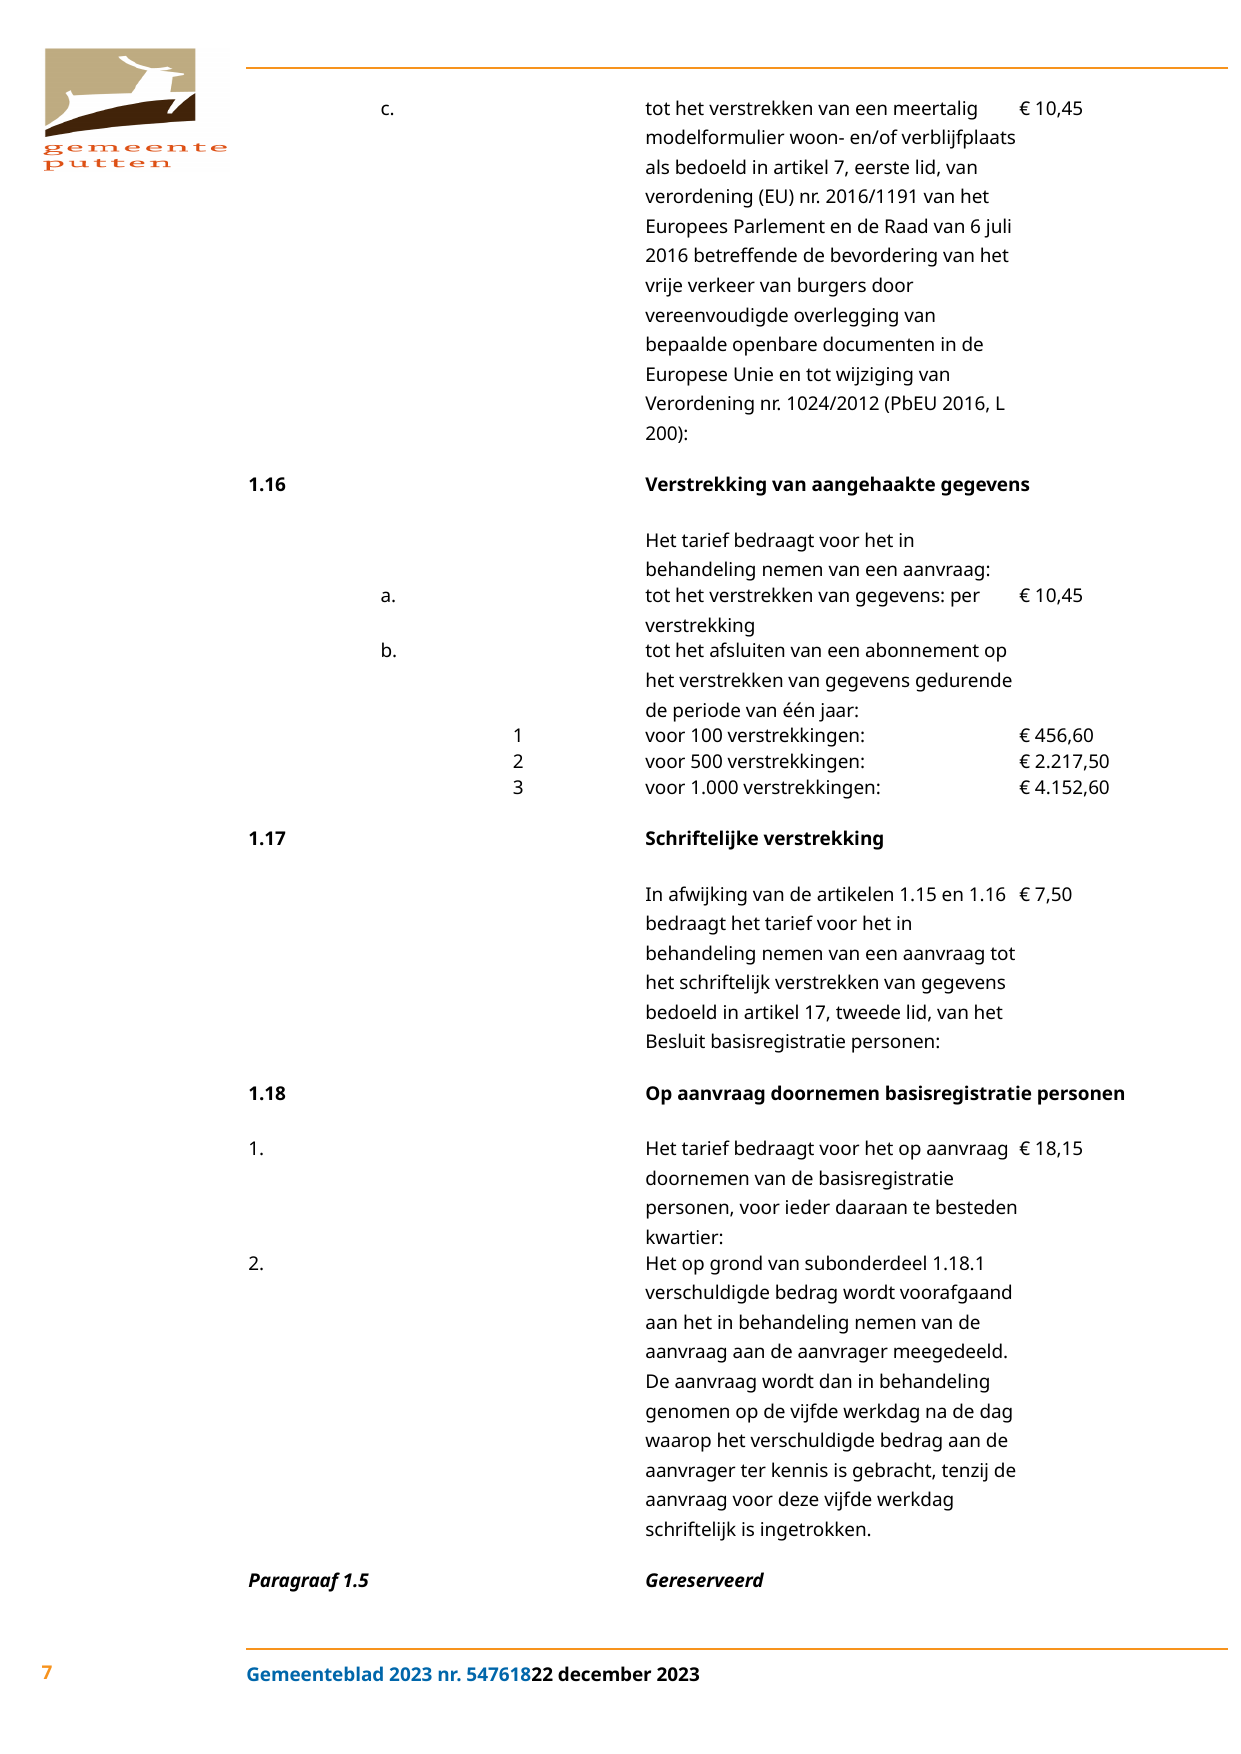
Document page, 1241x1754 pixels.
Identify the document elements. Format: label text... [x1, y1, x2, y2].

table_cell [513, 638, 645, 722]
table_cell € 2.217,50 [1019, 748, 1152, 774]
table_cell [248, 881, 380, 1054]
table_cell [248, 638, 380, 722]
table_cell 2. [248, 1250, 380, 1542]
table_cell Schriftelijke verstrekking [645, 825, 1152, 881]
table_cell [380, 881, 513, 1054]
table_cell [513, 472, 645, 527]
table_cell [380, 825, 513, 881]
table_cell [1019, 1250, 1152, 1542]
table_cell [645, 1054, 1019, 1080]
table_cell [380, 446, 513, 472]
table_cell tot het verstrekken van een meertalig modelformulier woon- en/of verblijfplaats als bedoeld in artikel 7, eerste lid, van verordening (EU) nr. 2016/1191 van het Europees Parlement en de Raad van 6 juli 2016 betreffende de bevordering van het vrije verkeer van burgers door vereenvoudigde overlegging van bepaalde openbare documenten in de Europese Unie en tot wijziging van Verordening nr. 1024/2012 (PbEU 2016, L 200): [645, 95, 1019, 446]
table_cell [380, 1080, 513, 1135]
table_cell [380, 774, 513, 800]
table_cell [248, 446, 380, 472]
table_cell [380, 748, 513, 774]
table_cell € 10,45 [1019, 95, 1152, 446]
table_cell Het op grond van subonderdeel 1.18.1 verschuldigde bedrag wordt voorafgaand aan het in behandeling nemen van de aanvraag aan de aanvrager meegedeeld. De aanvraag wordt dan in behandeling genomen op de vijfde werkdag na de dag waarop het verschuldigde bedrag aan de aanvrager ter kennis is gebracht, tenzij de aanvraag voor deze vijfde werkdag schriftelijk is ingetrokken. [645, 1250, 1019, 1542]
table_cell 2 [513, 748, 645, 774]
table_cell 1.17 [248, 825, 380, 881]
table_cell € 4.152,60 [1019, 774, 1152, 800]
table_cell Op aanvraag doornemen basisregistratie personen [645, 1080, 1152, 1135]
table_cell [248, 800, 380, 825]
table_cell voor 100 verstrekkingen: [645, 723, 1019, 748]
table_cell [380, 1250, 513, 1542]
table_cell [248, 774, 380, 800]
table_cell [380, 800, 513, 825]
table_cell [1019, 1542, 1152, 1568]
table_cell [248, 1542, 380, 1568]
table_cell voor 500 verstrekkingen: [645, 748, 1019, 774]
table_cell [645, 800, 1019, 825]
table_cell [248, 748, 380, 774]
table_cell € 456,60 [1019, 723, 1152, 748]
table_cell [513, 800, 645, 825]
table_cell € 10,45 [1019, 582, 1152, 638]
table_cell [513, 1250, 645, 1542]
table_cell [513, 446, 645, 472]
table_cell [380, 723, 513, 748]
table_cell [513, 1080, 645, 1135]
table_cell b. [380, 638, 513, 722]
table_cell 3 [513, 774, 645, 800]
table_cell Verstrekking van aangehaakte gegevens [645, 472, 1152, 527]
table_cell [380, 1135, 513, 1250]
table_cell Gereserveerd [645, 1568, 1152, 1593]
table_cell 1.16 [248, 472, 380, 527]
table_cell [248, 582, 380, 638]
table_cell [513, 825, 645, 881]
table_cell c. [380, 95, 513, 446]
table_cell [248, 527, 380, 582]
table_cell [248, 1054, 380, 1080]
table_cell Paragraaf 1.5 [248, 1568, 645, 1593]
table_cell [513, 95, 645, 446]
table_cell [513, 1054, 645, 1080]
table_cell [380, 527, 513, 582]
table_cell tot het afsluiten van een abonnement op het verstrekken van gegevens gedurende de periode van één jaar: [645, 638, 1019, 722]
table_cell [645, 446, 1019, 472]
table_cell tot het verstrekken van gegevens: per verstrekking [645, 582, 1019, 638]
table_cell [1019, 1054, 1152, 1080]
table_cell [513, 881, 645, 1054]
table_cell 1 [513, 723, 645, 748]
table_cell [1019, 527, 1152, 582]
table_cell [1019, 446, 1152, 472]
table_cell [380, 1054, 513, 1080]
table_cell [513, 527, 645, 582]
table_cell 1.18 [248, 1080, 380, 1135]
table_cell [513, 1135, 645, 1250]
table_cell a. [380, 582, 513, 638]
table_cell [248, 723, 380, 748]
table_cell [645, 1542, 1019, 1568]
table_cell voor 1.000 verstrekkingen: [645, 774, 1019, 800]
table_cell [1019, 638, 1152, 722]
table_cell In afwijking van de artikelen 1.15 en 1.16 bedraagt het tarief voor het in behandeling nemen van een aanvraag tot het schriftelijk verstrekken van gegevens bedoeld in artikel 17, tweede lid, van het Besluit basisregistratie personen: [645, 881, 1019, 1054]
table_cell [380, 1542, 513, 1568]
table_cell € 7,50 [1019, 881, 1152, 1054]
table_cell [513, 582, 645, 638]
table_cell 1. [248, 1135, 380, 1250]
table_cell Het tarief bedraagt voor het op aanvraag doornemen van de basisregistratie personen, voor ieder daaraan te besteden kwartier: [645, 1135, 1019, 1250]
table_cell [1019, 800, 1152, 825]
picture [41, 47, 231, 172]
table_cell [248, 95, 380, 446]
table_cell [380, 472, 513, 527]
table_cell Het tarief bedraagt voor het in behandeling nemen van een aanvraag: [645, 527, 1019, 582]
table_cell [513, 1542, 645, 1568]
table_cell € 18,15 [1019, 1135, 1152, 1250]
